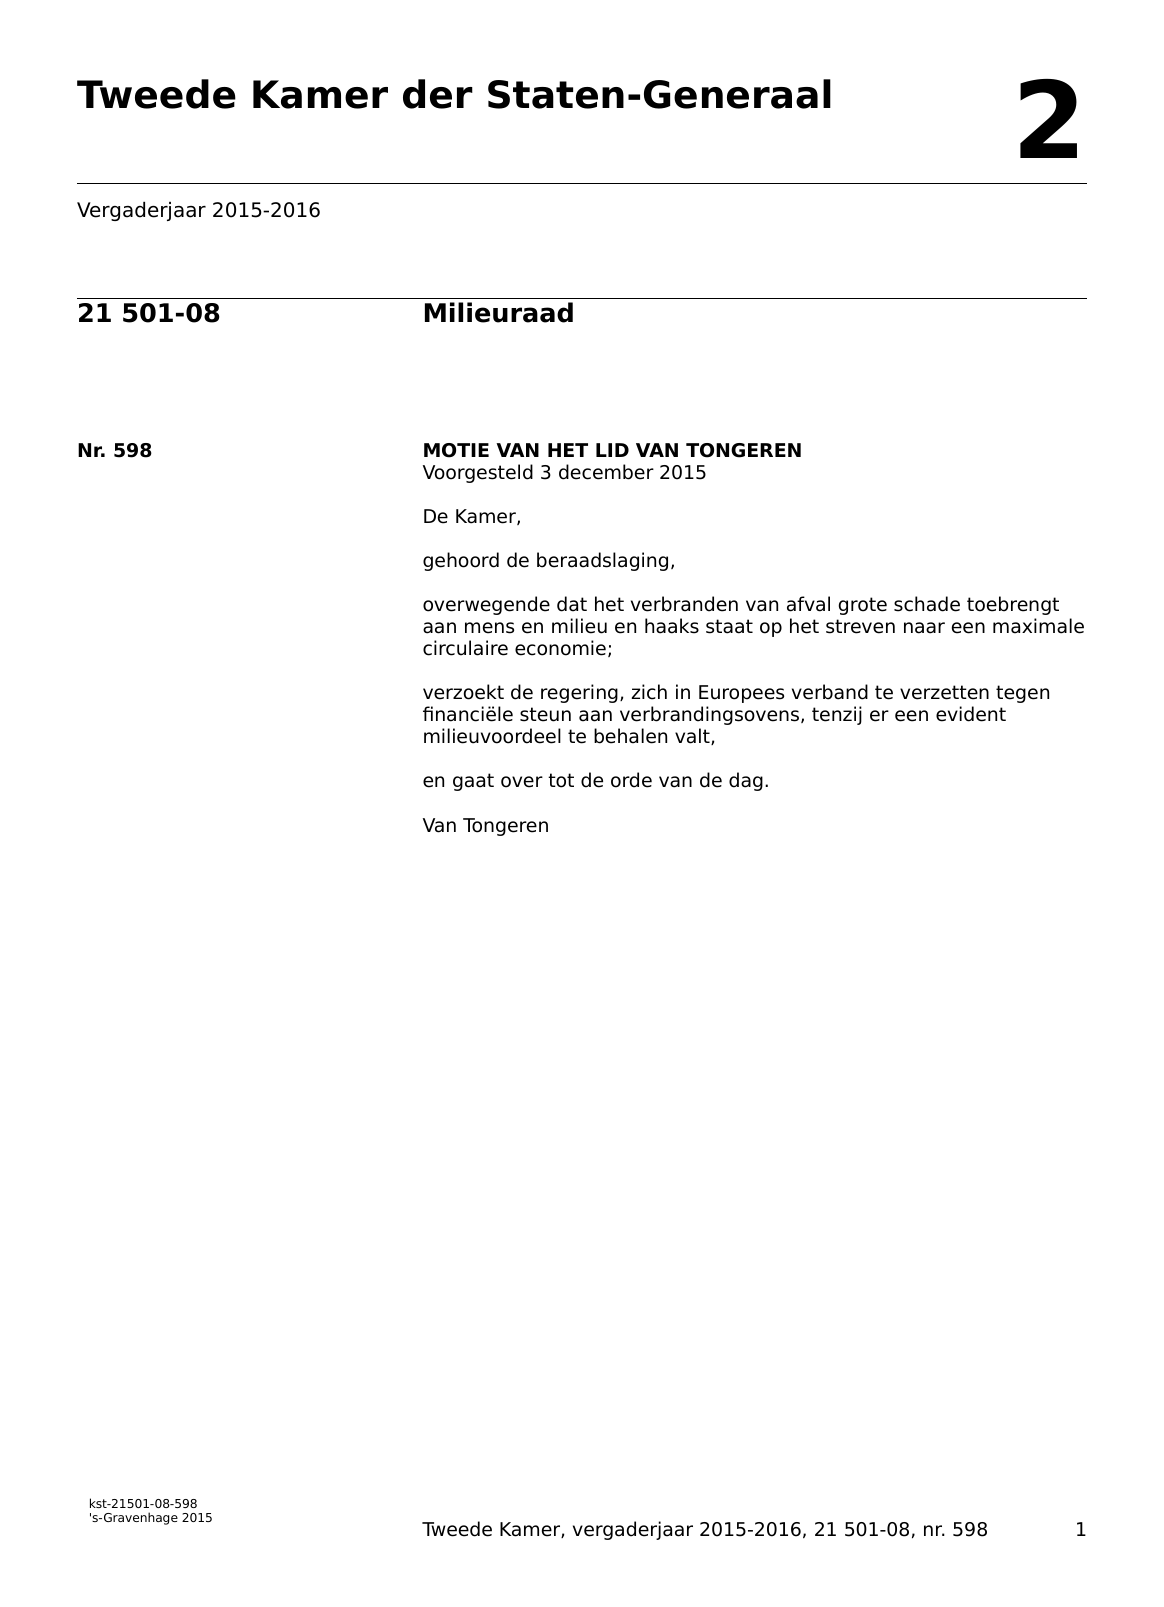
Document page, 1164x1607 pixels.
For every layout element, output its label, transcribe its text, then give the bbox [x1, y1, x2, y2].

text en gaat over tot de orde van de dag. [422, 770, 1087, 792]
text gehoord de beraadslaging, [422, 550, 1087, 572]
text De Kamer, [422, 506, 1087, 528]
text overwegende dat het verbranden van afval grote schade toebrengt aan mens en milieu en haaks staat op het streven naar een maximale circulaire economie; [422, 594, 1087, 660]
table_cell Vergaderjaar 2015-2016 [77, 184, 1087, 298]
text Van Tongeren [422, 814, 1087, 837]
text verzoekt de regering, zich in Europees verband te verzetten tegen financiële steun aan verbrandingsovens, tenzij er een evident milieuvoordeel te behalen valt, [422, 682, 1087, 748]
subtitle 21 501-08 Milieuraad [77, 299, 1087, 329]
subtitle Nr. 598 MOTIE VAN HET LID VAN TONGEREN [77, 440, 1087, 462]
table_header 2 [886, 59, 1087, 183]
table_header Tweede Kamer der Staten-Generaal [77, 59, 886, 183]
text kst-21501-08-598 [88, 1497, 323, 1511]
text Voorgesteld 3 december 2015 [422, 462, 1087, 484]
text 's-Gravenhage 2015 [88, 1511, 323, 1525]
